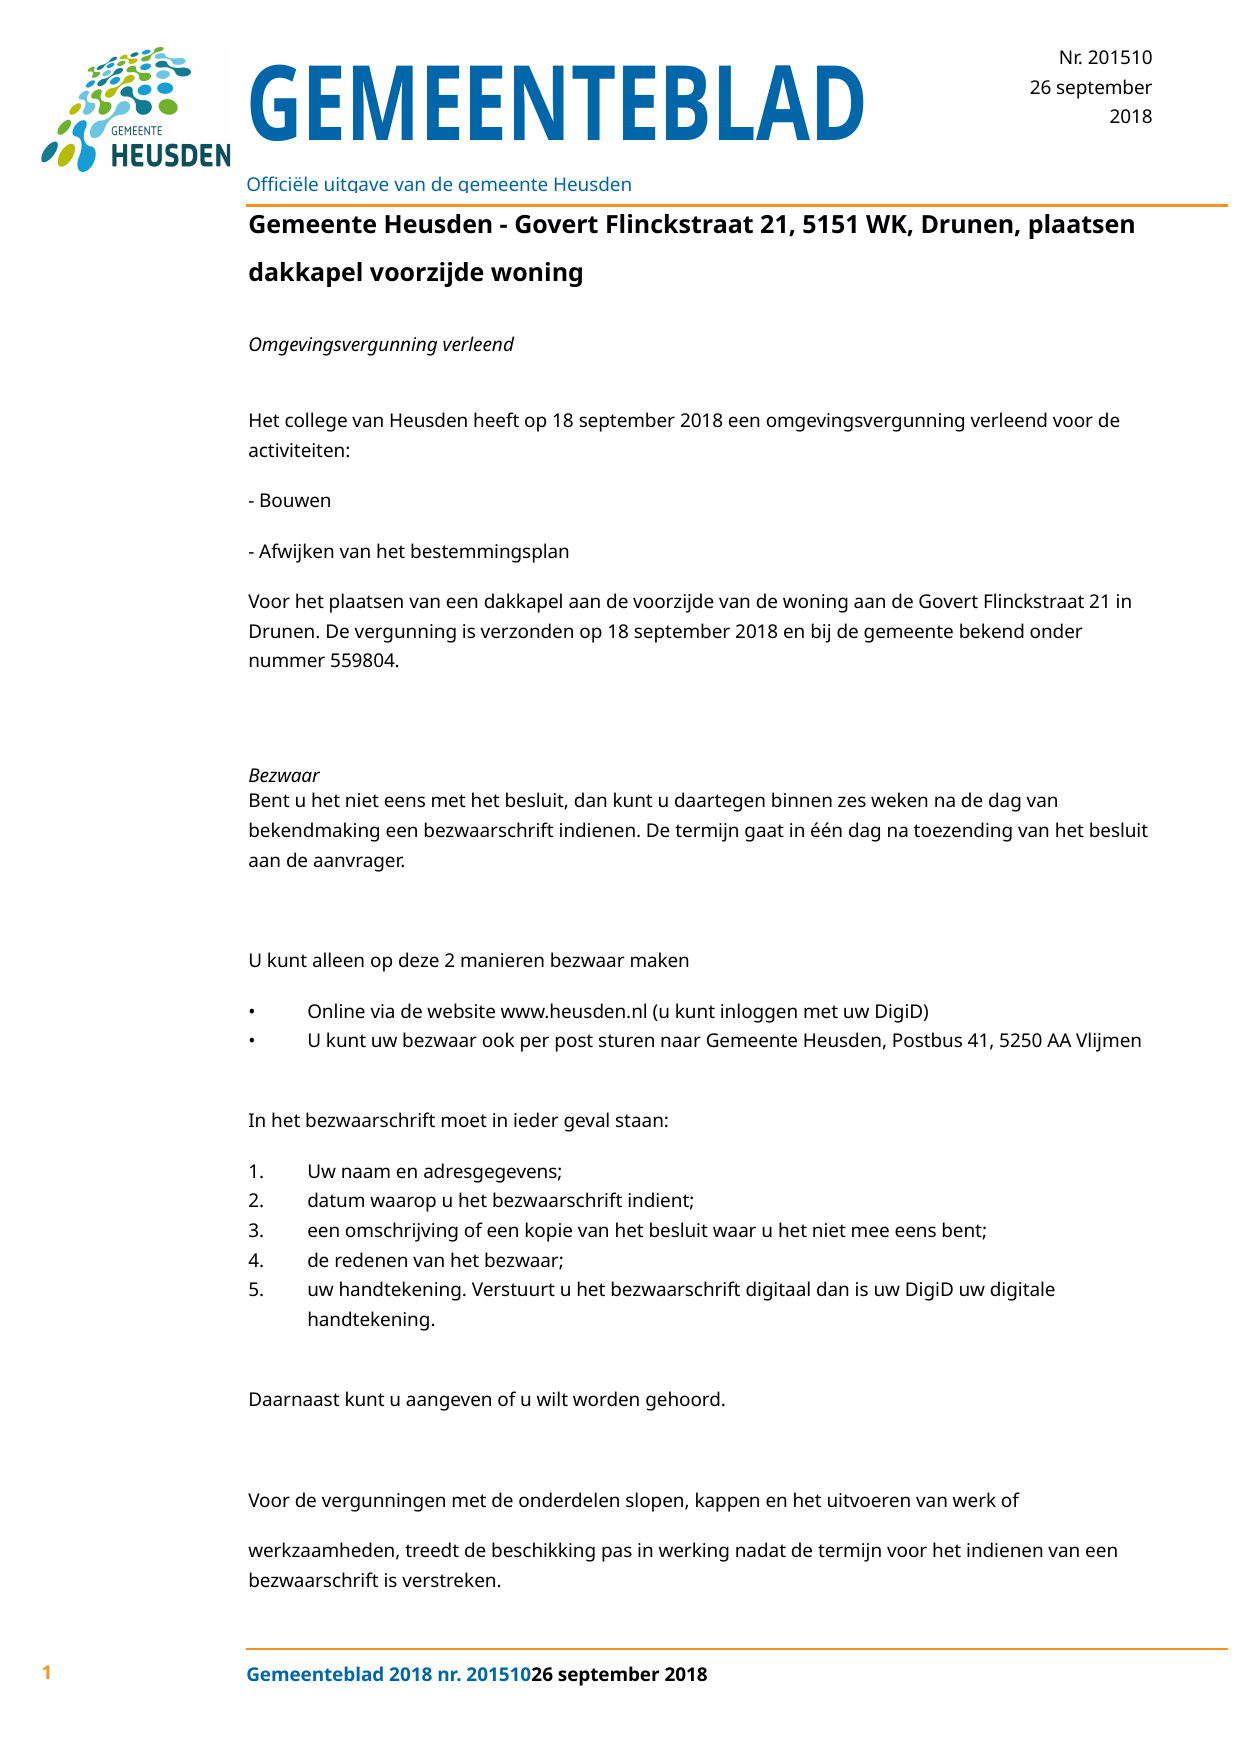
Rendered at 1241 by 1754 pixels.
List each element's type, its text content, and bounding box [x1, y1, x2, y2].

text werkzaamheden, treedt de beschikking pas in werking nadat de termijn voor het indienen van een bezwaarschrift is verstreken. [248, 1537, 1152, 1593]
text Bezwaar [248, 762, 1152, 788]
list uw handtekening. Verstuurt u het bezwaarschrift digitaal dan is uw DigiD uw digitale handtekening. [248, 1276, 1152, 1332]
list de redenen van het bezwaar; [248, 1247, 1152, 1273]
list een omschrijving of een kopie van het besluit waar u het niet mee eens bent; [248, 1217, 1152, 1243]
list datum waarop u het bezwaarschrift indient; [248, 1188, 1152, 1213]
text Bent u het niet eens met het besluit, dan kunt u daartegen binnen zes weken na de dag van bekendmaking een bezwaarschrift indienen. De termijn gaat in één dag na toezending van het besluit aan de aanvrager. [248, 788, 1152, 873]
text Voor het plaatsen van een dakkapel aan de voorzijde van de woning aan de Govert Flinckstraat 21 in Drunen. De vergunning is verzonden op 18 september 2018 en bij de gemeente bekend onder nummer 559804. [248, 588, 1152, 673]
list Online via de website www.heusden.nl (u kunt inloggen met uw DigiD) [248, 998, 1152, 1024]
text U kunt alleen op deze 2 manieren bezwaar maken [248, 948, 1152, 973]
text - Afwijken van het bestemmingsplan [248, 538, 1152, 564]
text Gemeente Heusden - Govert Flinckstraat 21, 5151 WK, Drunen, plaatsen dakkapel voorzijde woning [248, 207, 1152, 288]
picture [41, 47, 231, 172]
list Uw naam en adresgegevens; [248, 1158, 1152, 1184]
list U kunt uw bezwaar ook per post sturen naar Gemeente Heusden, Postbus 41, 5250 AA Vlijmen [248, 1028, 1152, 1053]
text Omgevingsvergunning verleend [248, 331, 1152, 357]
text Het college van Heusden heeft op 18 september 2018 een omgevingsvergunning verleend voor de activiteiten: [248, 408, 1152, 463]
text Voor de vergunningen met de onderdelen slopen, kappen en het uitvoeren van werk of [248, 1487, 1152, 1513]
text In het bezwaarschrift moet in ieder geval staan: [248, 1108, 1152, 1133]
text Daarnaast kunt u aangeven of u wilt worden gehoord. [248, 1386, 1152, 1412]
text - Bouwen [248, 488, 1152, 513]
